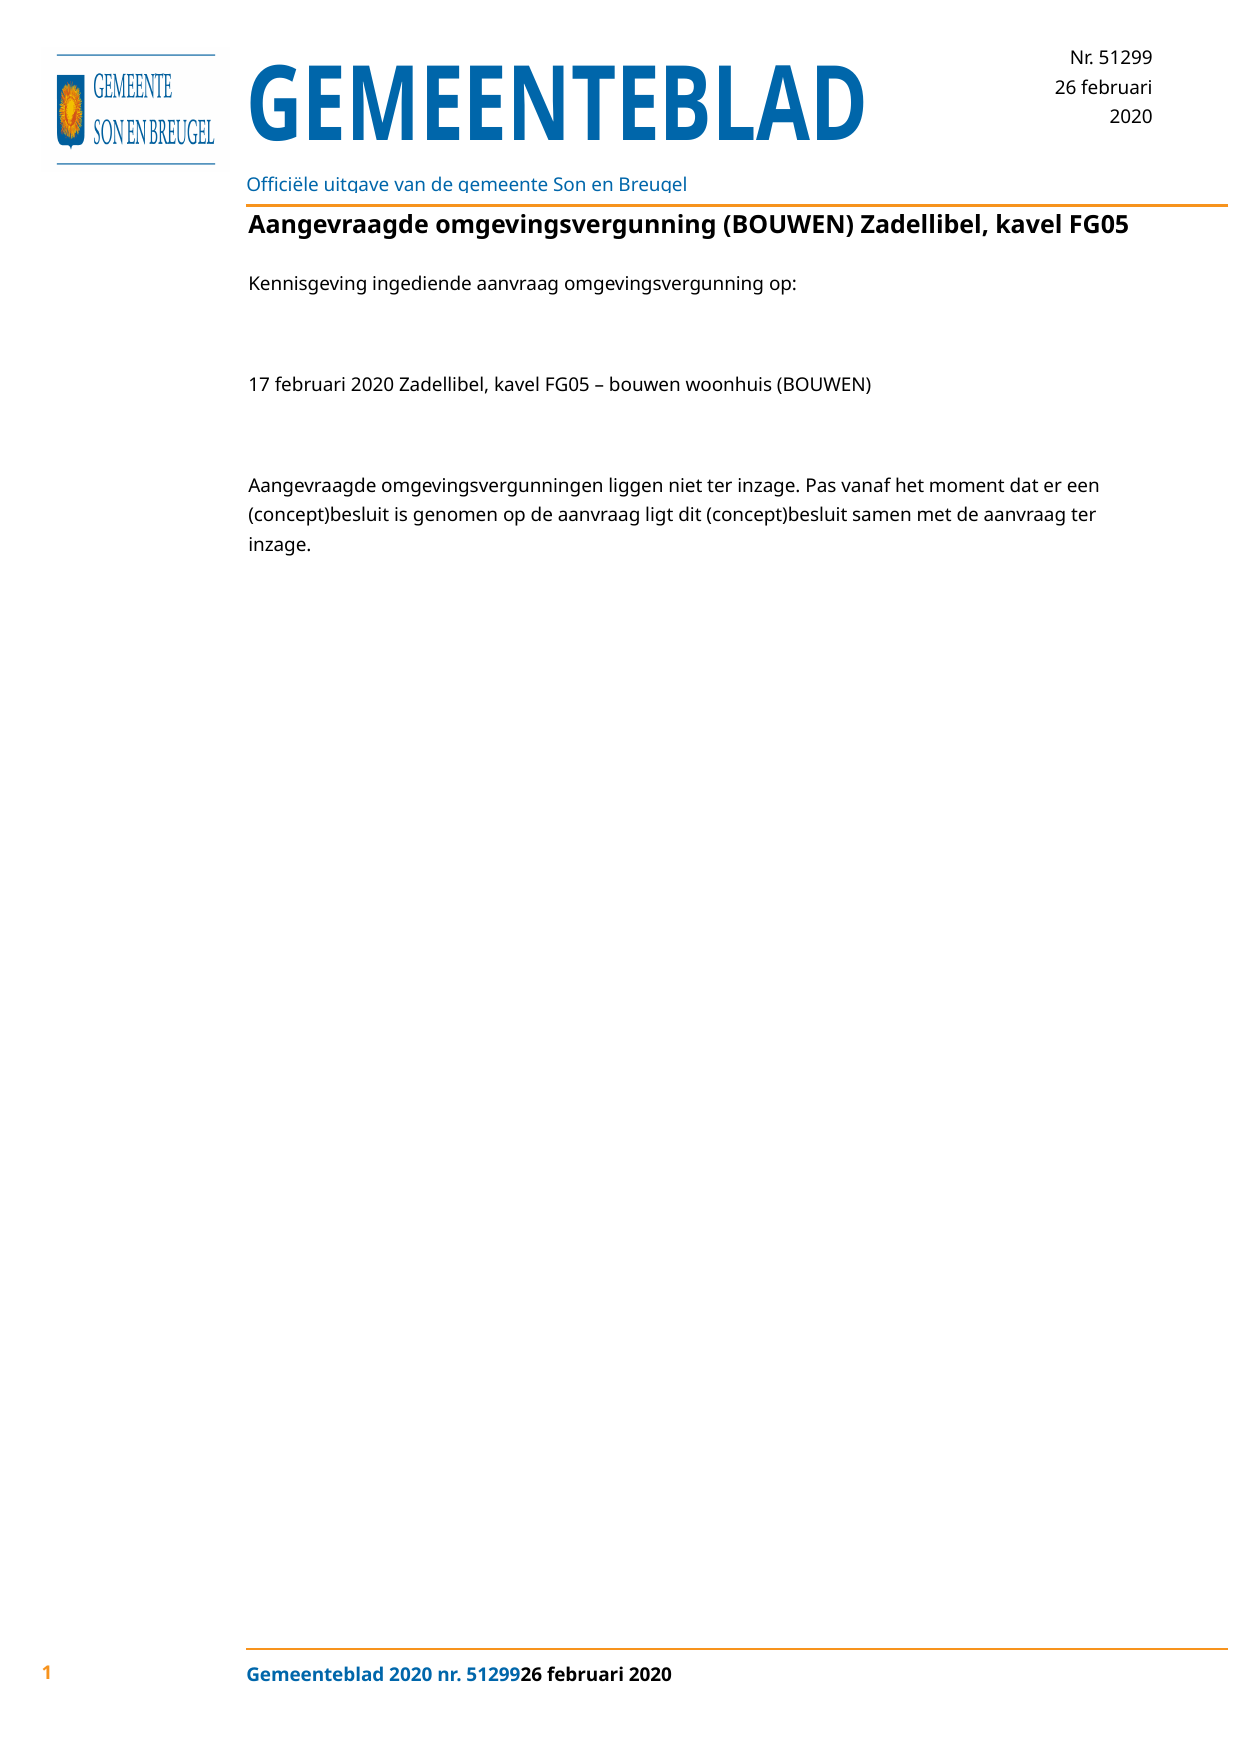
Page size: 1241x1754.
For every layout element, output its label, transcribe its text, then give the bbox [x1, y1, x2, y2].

text Kennisgeving ingediende aanvraag omgevingsvergunning op: [248, 270, 1152, 296]
text Aangevraagde omgevingsvergunningen liggen niet ter inzage. Pas vanaf het moment dat er een (concept)besluit is genomen op de aanvraag ligt dit (concept)besluit samen met de aanvraag ter inzage. [248, 472, 1152, 557]
text 17 februari 2020 Zadellibel, kavel FG05 – bouwen woonhuis (BOUWEN) [248, 371, 1152, 397]
picture [41, 47, 231, 172]
text Aangevraagde omgevingsvergunning (BOUWEN) Zadellibel, kavel FG05 [248, 207, 1152, 241]
